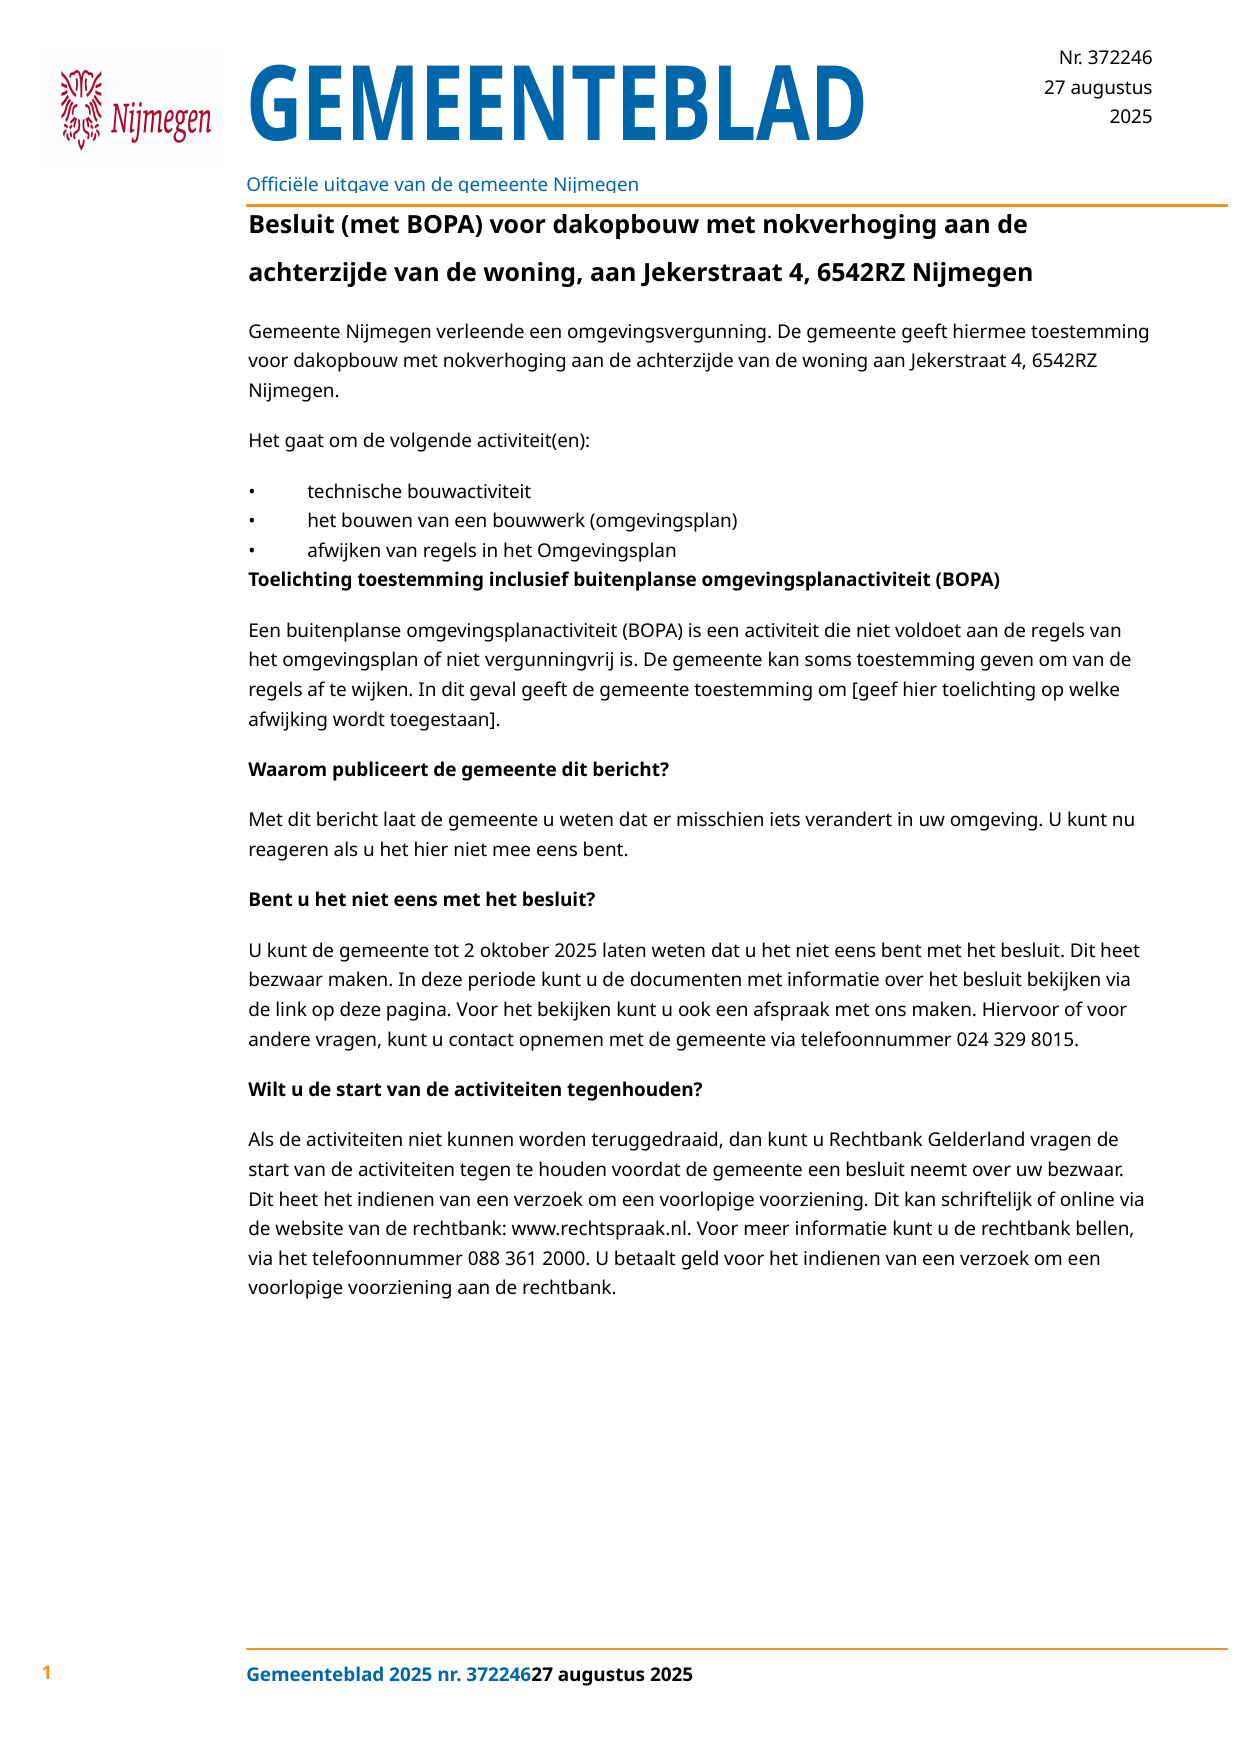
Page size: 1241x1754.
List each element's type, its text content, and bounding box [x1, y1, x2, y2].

text Gemeente Nijmegen verleende een omgevingsvergunning. De gemeente geeft hiermee toestemming voor dakopbouw met nokverhoging aan de achterzijde van de woning aan Jekerstraat 4, 6542RZ Nijmegen. [248, 318, 1152, 403]
text Als de activiteiten niet kunnen worden teruggedraaid, dan kunt u Rechtbank Gelderland vragen de start van de activiteiten tegen te houden voordat de gemeente een besluit neemt over uw bezwaar. Dit heet het indienen van een verzoek om een voorlopige voorziening. Dit kan schriftelijk of online via de website van de rechtbank: www.rechtspraak.nl. Voor meer informatie kunt u de rechtbank bellen, via het telefoonnummer 088 361 2000. U betaalt geld voor het indienen van een verzoek om een voorlopige voorziening aan de rechtbank. [248, 1127, 1152, 1300]
text Het gaat om de volgende activiteit(en): [248, 427, 1152, 453]
list afwijken van regels in het Omgevingsplan [248, 537, 1152, 563]
text Waarom publiceert de gemeente dit bericht? [248, 756, 1152, 782]
list technische bouwactiviteit [248, 478, 1152, 504]
list het bouwen van een bouwwerk (omgevingsplan) [248, 507, 1152, 533]
text Besluit (met BOPA) voor dakopbouw met nokverhoging aan de achterzijde van de woning, aan Jekerstraat 4, 6542RZ Nijmegen [248, 207, 1152, 288]
text U kunt de gemeente tot 2 oktober 2025 laten weten dat u het niet eens bent met het besluit. Dit heet bezwaar maken. In deze periode kunt u de documenten met informatie over het besluit bekijken via de link op deze pagina. Voor het bekijken kunt u ook een afspraak met ons maken. Hiervoor of voor andere vragen, kunt u contact opnemen met de gemeente via telefoonnummer 024 329 8015. [248, 937, 1152, 1052]
picture [41, 47, 231, 172]
text Bent u het niet eens met het besluit? [248, 887, 1152, 912]
text Een buitenplanse omgevingsplanactiviteit (BOPA) is een activiteit die niet voldoet aan de regels van het omgevingsplan of niet vergunningvrij is. De gemeente kan soms toestemming geven om van de regels af te wijken. In dit geval geeft de gemeente toestemming om [geef hier toelichting op welke afwijking wordt toegestaan]. [248, 617, 1152, 732]
text Wilt u de start van de activiteiten tegenhouden? [248, 1076, 1152, 1102]
text Toelichting toestemming inclusief buitenplanse omgevingsplanactiviteit (BOPA) [248, 567, 1152, 592]
text Met dit bericht laat de gemeente u weten dat er misschien iets verandert in uw omgeving. U kunt nu reageren als u het hier niet mee eens bent. [248, 807, 1152, 862]
